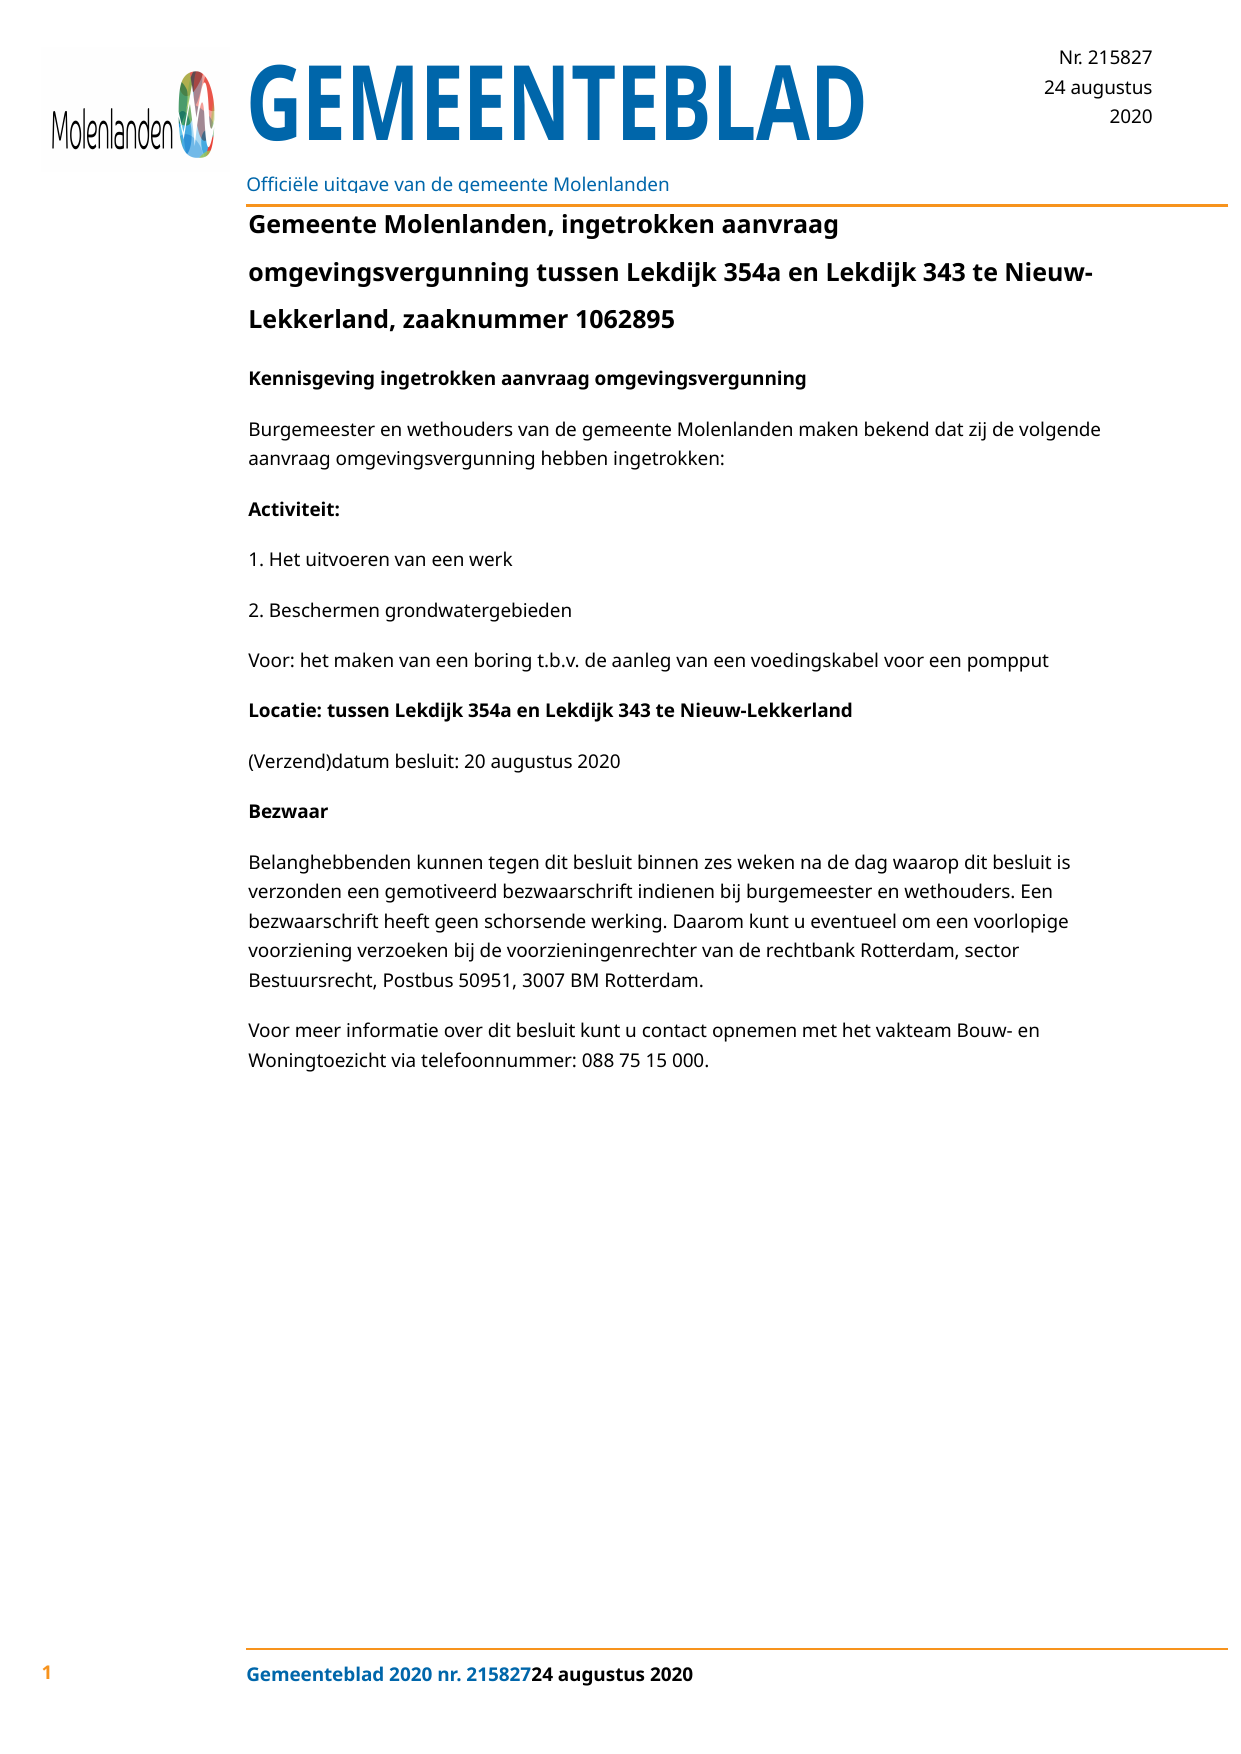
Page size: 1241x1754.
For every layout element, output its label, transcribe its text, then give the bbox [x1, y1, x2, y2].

picture [41, 47, 231, 172]
text Burgemeester en wethouders van de gemeente Molenlanden maken bekend dat zij de volgende aanvraag omgevingsvergunning hebben ingetrokken: [248, 416, 1152, 471]
text 1. Het uitvoeren van een werk [248, 546, 1152, 572]
text Kennisgeving ingetrokken aanvraag omgevingsvergunning [248, 366, 1152, 391]
text Locatie: tussen Lekdijk 354a en Lekdijk 343 te Nieuw-Lekkerland [248, 698, 1152, 723]
text Voor meer informatie over dit besluit kunt u contact opnemen met het vakteam Bouw- en Woningtoezicht via telefoonnummer: 088 75 15 000. [248, 1018, 1152, 1073]
text Gemeente Molenlanden, ingetrokken aanvraag omgevingsvergunning tussen Lekdijk 354a en Lekdijk 343 te Nieuw-Lekkerland, zaaknummer 1062895 [248, 207, 1152, 336]
text Bezwaar [248, 798, 1152, 824]
text Activiteit: [248, 496, 1152, 522]
text (Verzend)datum besluit: 20 augustus 2020 [248, 748, 1152, 774]
text Belanghebbenden kunnen tegen dit besluit binnen zes weken na de dag waarop dit besluit is verzonden een gemotiveerd bezwaarschrift indienen bij burgemeester en wethouders. Een bezwaarschrift heeft geen schorsende werking. Daarom kunt u eventueel om een voorlopige voorziening verzoeken bij de voorzieningenrechter van de rechtbank Rotterdam, sector Bestuursrecht, Postbus 50951, 3007 BM Rotterdam. [248, 849, 1152, 993]
text 2. Beschermen grondwatergebieden [248, 597, 1152, 622]
text Voor: het maken van een boring t.b.v. de aanleg van een voedingskabel voor een pompput [248, 647, 1152, 673]
